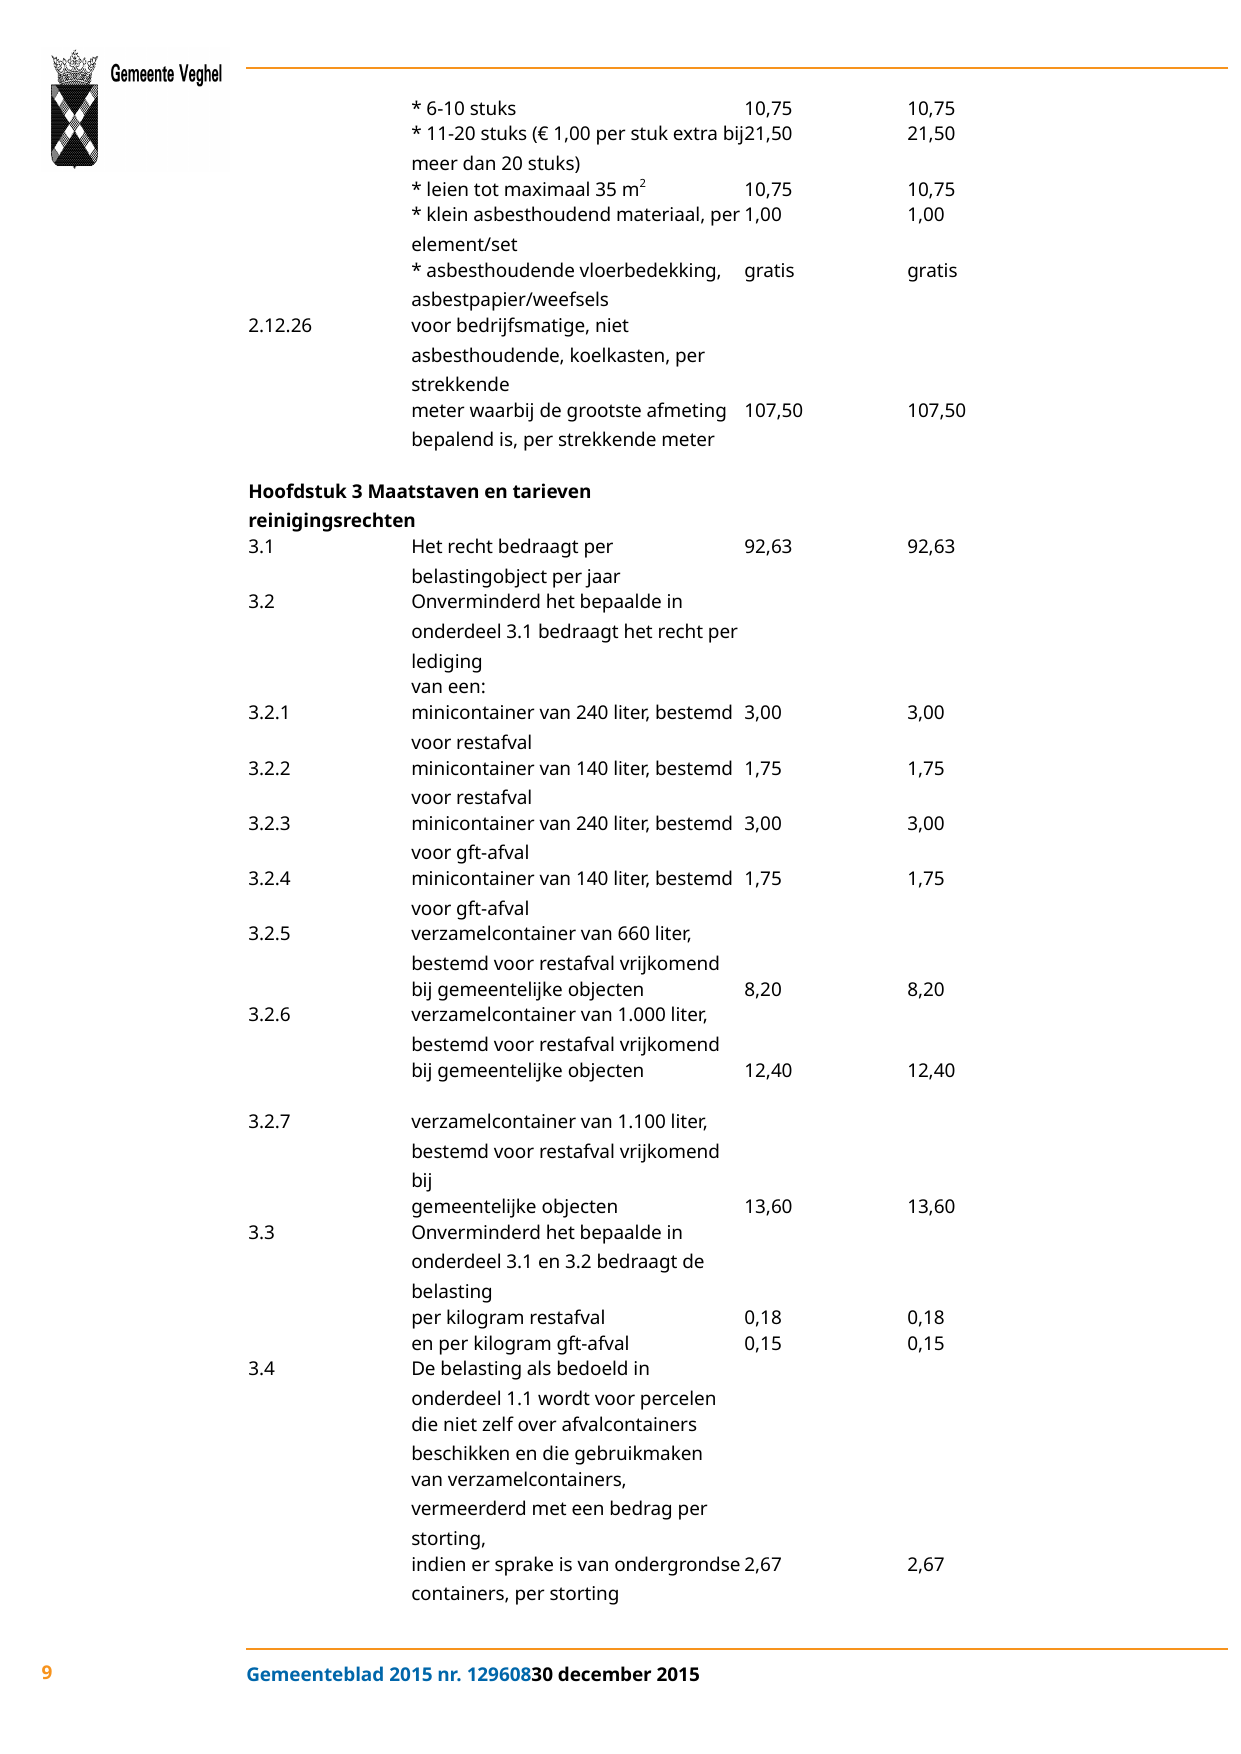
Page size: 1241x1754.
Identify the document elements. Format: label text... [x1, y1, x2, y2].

table_cell gratis [744, 257, 907, 312]
table_cell Het recht bedraagt per belastingobject per jaar [411, 534, 744, 589]
table_cell 92,63 [744, 534, 907, 589]
table_cell 0,15 [907, 1330, 1070, 1355]
table_cell 3.2.2 [248, 755, 411, 810]
table_cell 3.2.3 [248, 810, 411, 865]
table_cell [744, 1083, 907, 1108]
table_cell 8,20 [907, 976, 1070, 1002]
table_cell Onverminderd het bepaalde in onderdeel 3.1 bedraagt het recht per lediging [411, 589, 744, 674]
table_cell 12,40 [744, 1057, 907, 1083]
table_cell 0,18 [744, 1304, 907, 1330]
table_cell 10,75 [744, 95, 907, 121]
table_cell voor bedrijfsmatige, niet asbesthoudende, koelkasten, per strekkende [411, 312, 744, 397]
table_cell 10,75 [744, 176, 907, 202]
table_cell minicontainer van 240 liter, bestemd voor restafval [411, 699, 744, 755]
table_cell 0,15 [744, 1330, 907, 1355]
table_cell minicontainer van 140 liter, bestemd voor restafval [411, 755, 744, 810]
table_cell [744, 453, 907, 478]
table_cell Onverminderd het bepaalde in onderdeel 3.1 en 3.2 bedraagt de belasting [411, 1219, 744, 1304]
table_cell [248, 976, 411, 1002]
table_cell [744, 1002, 907, 1057]
table_cell [248, 1083, 411, 1108]
table_cell * 11-20 stuks (€ 1,00 per stuk extra bij meer dan 20 stuks) [411, 121, 744, 176]
table_cell 107,50 [907, 397, 1070, 452]
table_cell [248, 1057, 411, 1083]
table_cell [248, 1193, 411, 1219]
table_cell [744, 1219, 907, 1304]
table_cell [744, 674, 907, 699]
table_cell 3.1 [248, 534, 411, 589]
table_cell [744, 1411, 907, 1466]
table_cell [907, 674, 1070, 699]
table_cell [248, 1466, 411, 1551]
table_cell 2,67 [744, 1551, 907, 1606]
table_cell * 6-10 stuks [411, 95, 744, 121]
table_cell 3.4 [248, 1355, 411, 1411]
table_cell * leien tot maximaal 35 m2 [411, 176, 744, 202]
table_cell [744, 478, 907, 533]
table_cell [248, 121, 411, 176]
table_cell verzamelcontainer van 1.000 liter, bestemd voor restafval vrijkomend [411, 1002, 744, 1057]
table_cell [907, 921, 1070, 976]
table_cell 8,20 [744, 976, 907, 1002]
table_cell 3.2.6 [248, 1002, 411, 1057]
table_cell [248, 202, 411, 257]
table_cell [411, 453, 744, 478]
table_cell 3.2.7 [248, 1109, 411, 1193]
table_cell [907, 1411, 1070, 1466]
table_cell verzamelcontainer van 660 liter, bestemd voor restafval vrijkomend [411, 921, 744, 976]
table_cell 3,00 [744, 810, 907, 865]
table_cell 3.2.4 [248, 865, 411, 921]
table_cell [248, 1551, 411, 1606]
table_cell verzamelcontainer van 1.100 liter, bestemd voor restafval vrijkomend bij [411, 1109, 744, 1193]
table_cell [248, 257, 411, 312]
table_cell [248, 397, 411, 452]
table_cell 107,50 [744, 397, 907, 452]
table_cell 2.12.26 [248, 312, 411, 397]
table_cell [248, 1330, 411, 1355]
table_cell [907, 453, 1070, 478]
table_cell 10,75 [907, 176, 1070, 202]
table_cell [248, 95, 411, 121]
table_cell De belasting als bedoeld in onderdeel 1.1 wordt voor percelen [411, 1355, 744, 1411]
table_cell Hoofdstuk 3 Maatstaven en tarieven reinigingsrechten [248, 478, 744, 533]
table_cell 1,75 [907, 865, 1070, 921]
table_cell 2,67 [907, 1551, 1070, 1606]
table_cell [907, 1002, 1070, 1057]
table_cell en per kilogram gft-afval [411, 1330, 744, 1355]
table_cell 1,00 [907, 202, 1070, 257]
table_cell 1,75 [744, 865, 907, 921]
table_cell 3,00 [907, 699, 1070, 755]
table_cell [907, 1355, 1070, 1411]
table_cell 92,63 [907, 534, 1070, 589]
table_cell die niet zelf over afvalcontainers beschikken en die gebruikmaken [411, 1411, 744, 1466]
table_cell minicontainer van 240 liter, bestemd voor gft-afval [411, 810, 744, 865]
table_cell [907, 1219, 1070, 1304]
table_cell * asbesthoudende vloerbedekking, asbestpapier/weefsels [411, 257, 744, 312]
table_cell 3.2.1 [248, 699, 411, 755]
table_cell 13,60 [744, 1193, 907, 1219]
table_cell [907, 589, 1070, 674]
picture [41, 47, 231, 172]
table_cell 12,40 [907, 1057, 1070, 1083]
table_cell [248, 1304, 411, 1330]
table_cell [248, 176, 411, 202]
table_cell [744, 921, 907, 976]
table_cell meter waarbij de grootste afmeting bepalend is, per strekkende meter [411, 397, 744, 452]
table_cell van verzamelcontainers, vermeerderd met een bedrag per storting, [411, 1466, 744, 1551]
table_cell [744, 312, 907, 397]
table_cell gratis [907, 257, 1070, 312]
table_cell per kilogram restafval [411, 1304, 744, 1330]
table_cell bij gemeentelijke objecten [411, 976, 744, 1002]
table_cell minicontainer van 140 liter, bestemd voor gft-afval [411, 865, 744, 921]
table_cell 1,75 [907, 755, 1070, 810]
table_cell [248, 674, 411, 699]
table_cell [744, 1355, 907, 1411]
table_cell [907, 1083, 1070, 1108]
table_cell 21,50 [907, 121, 1070, 176]
table_cell [411, 1083, 744, 1108]
table_cell [907, 1466, 1070, 1551]
table_cell 3,00 [907, 810, 1070, 865]
table_cell gemeentelijke objecten [411, 1193, 744, 1219]
table_cell [907, 478, 1070, 533]
table_cell 13,60 [907, 1193, 1070, 1219]
table_cell 3.3 [248, 1219, 411, 1304]
table_cell 3.2 [248, 589, 411, 674]
table_cell 1,00 [744, 202, 907, 257]
table_cell [744, 1466, 907, 1551]
table_cell [248, 453, 411, 478]
table_cell 10,75 [907, 95, 1070, 121]
table_cell [248, 1411, 411, 1466]
table_cell * klein asbesthoudend materiaal, per element/set [411, 202, 744, 257]
table_cell 1,75 [744, 755, 907, 810]
table_cell [744, 1109, 907, 1193]
table_cell van een: [411, 674, 744, 699]
table_cell 0,18 [907, 1304, 1070, 1330]
table_cell [907, 312, 1070, 397]
table_cell 3,00 [744, 699, 907, 755]
table_cell 21,50 [744, 121, 907, 176]
table_cell 3.2.5 [248, 921, 411, 976]
table_cell indien er sprake is van ondergrondse containers, per storting [411, 1551, 744, 1606]
table_cell bij gemeentelijke objecten [411, 1057, 744, 1083]
table_cell [907, 1109, 1070, 1193]
table_cell [744, 589, 907, 674]
